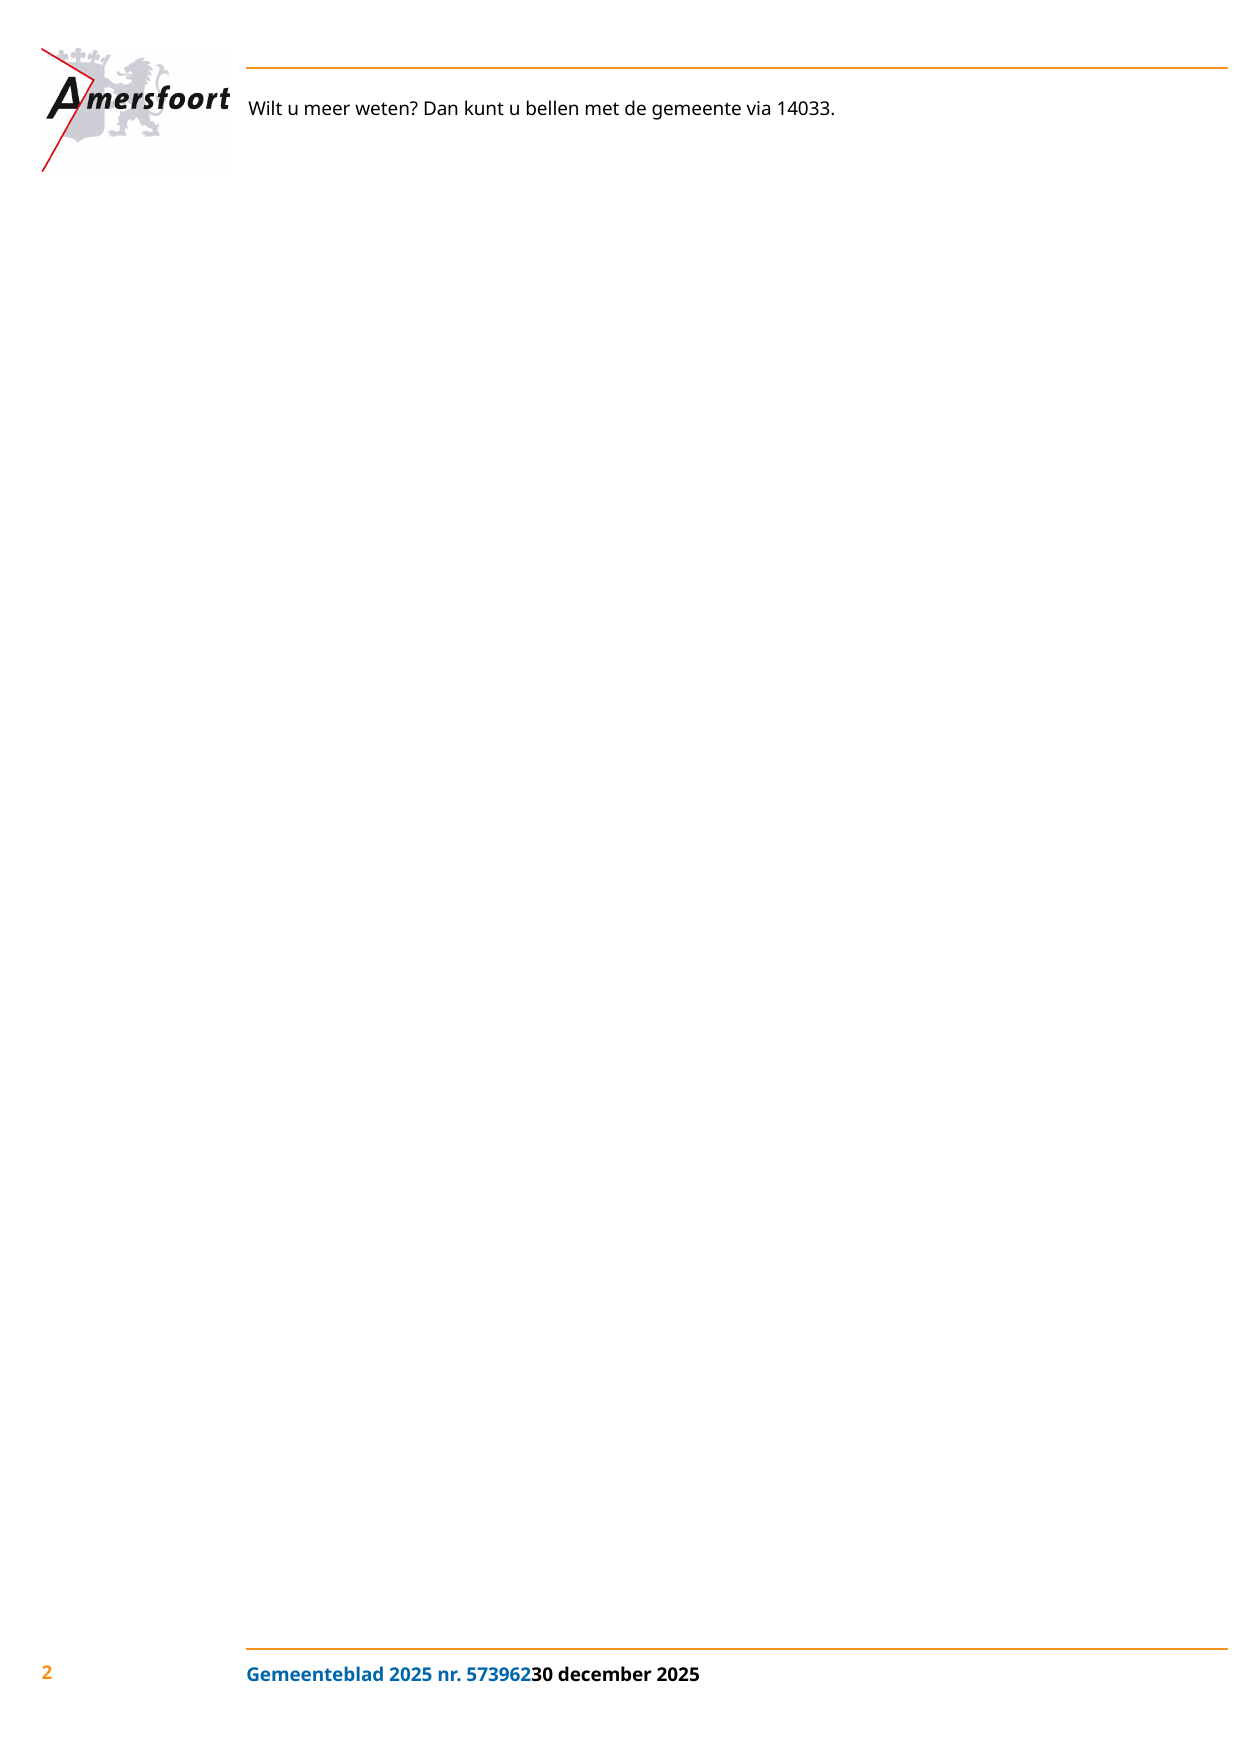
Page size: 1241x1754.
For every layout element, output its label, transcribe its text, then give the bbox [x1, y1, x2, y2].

picture [41, 47, 231, 172]
text Wilt u meer weten? Dan kunt u bellen met de gemeente via 14033. [248, 95, 1152, 121]
